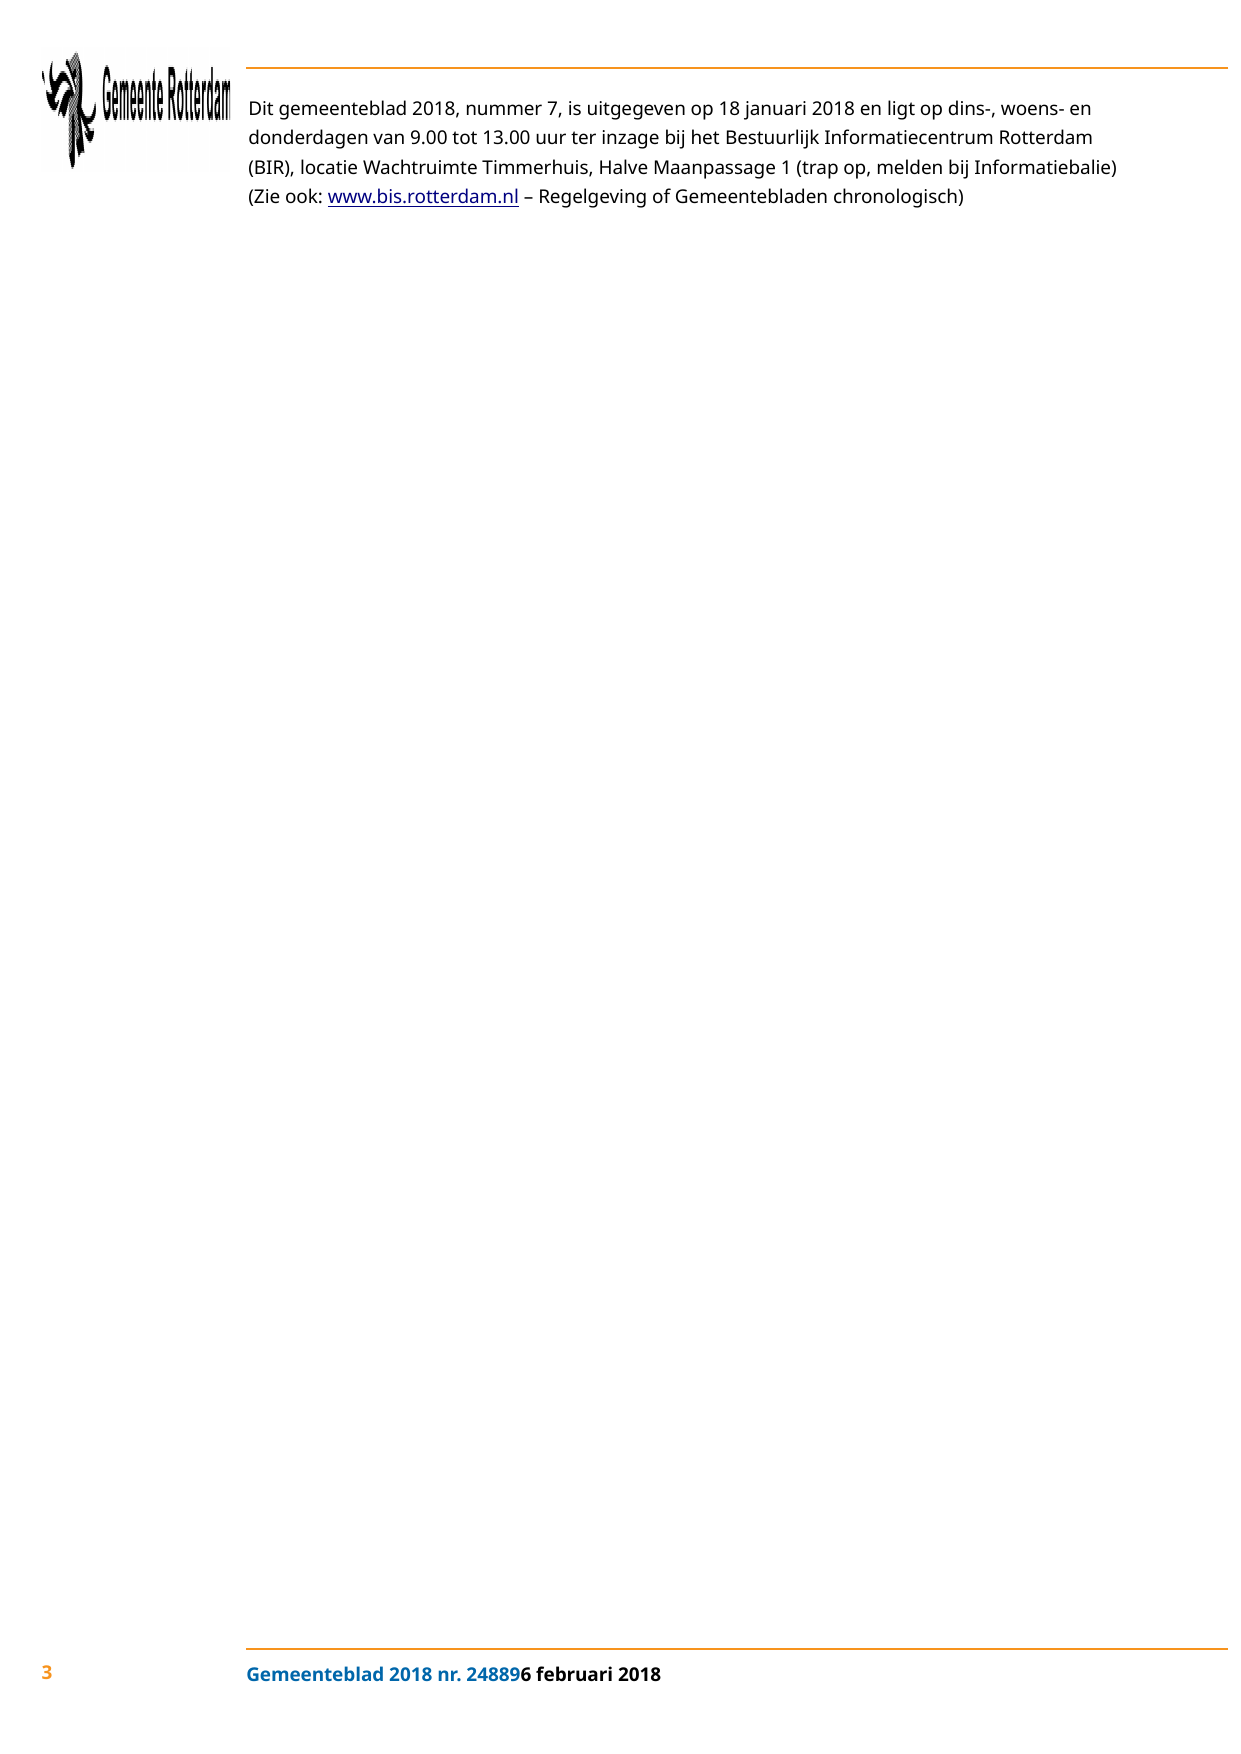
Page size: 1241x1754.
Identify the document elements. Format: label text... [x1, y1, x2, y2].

picture [41, 47, 231, 172]
text (Zie ook: www.bis.rotterdam.nl – Regelgeving of Gemeentebladen chronologisch) [248, 184, 1152, 209]
text Dit gemeenteblad 2018, nummer 7, is uitgegeven op 18 januari 2018 en ligt op dins-, woens- en donderdagen van 9.00 tot 13.00 uur ter inzage bij het Bestuurlijk Informatiecentrum Rotterdam (BIR), locatie Wachtruimte Timmerhuis, Halve Maanpassage 1 (trap op, melden bij Informatiebalie) [248, 95, 1152, 180]
